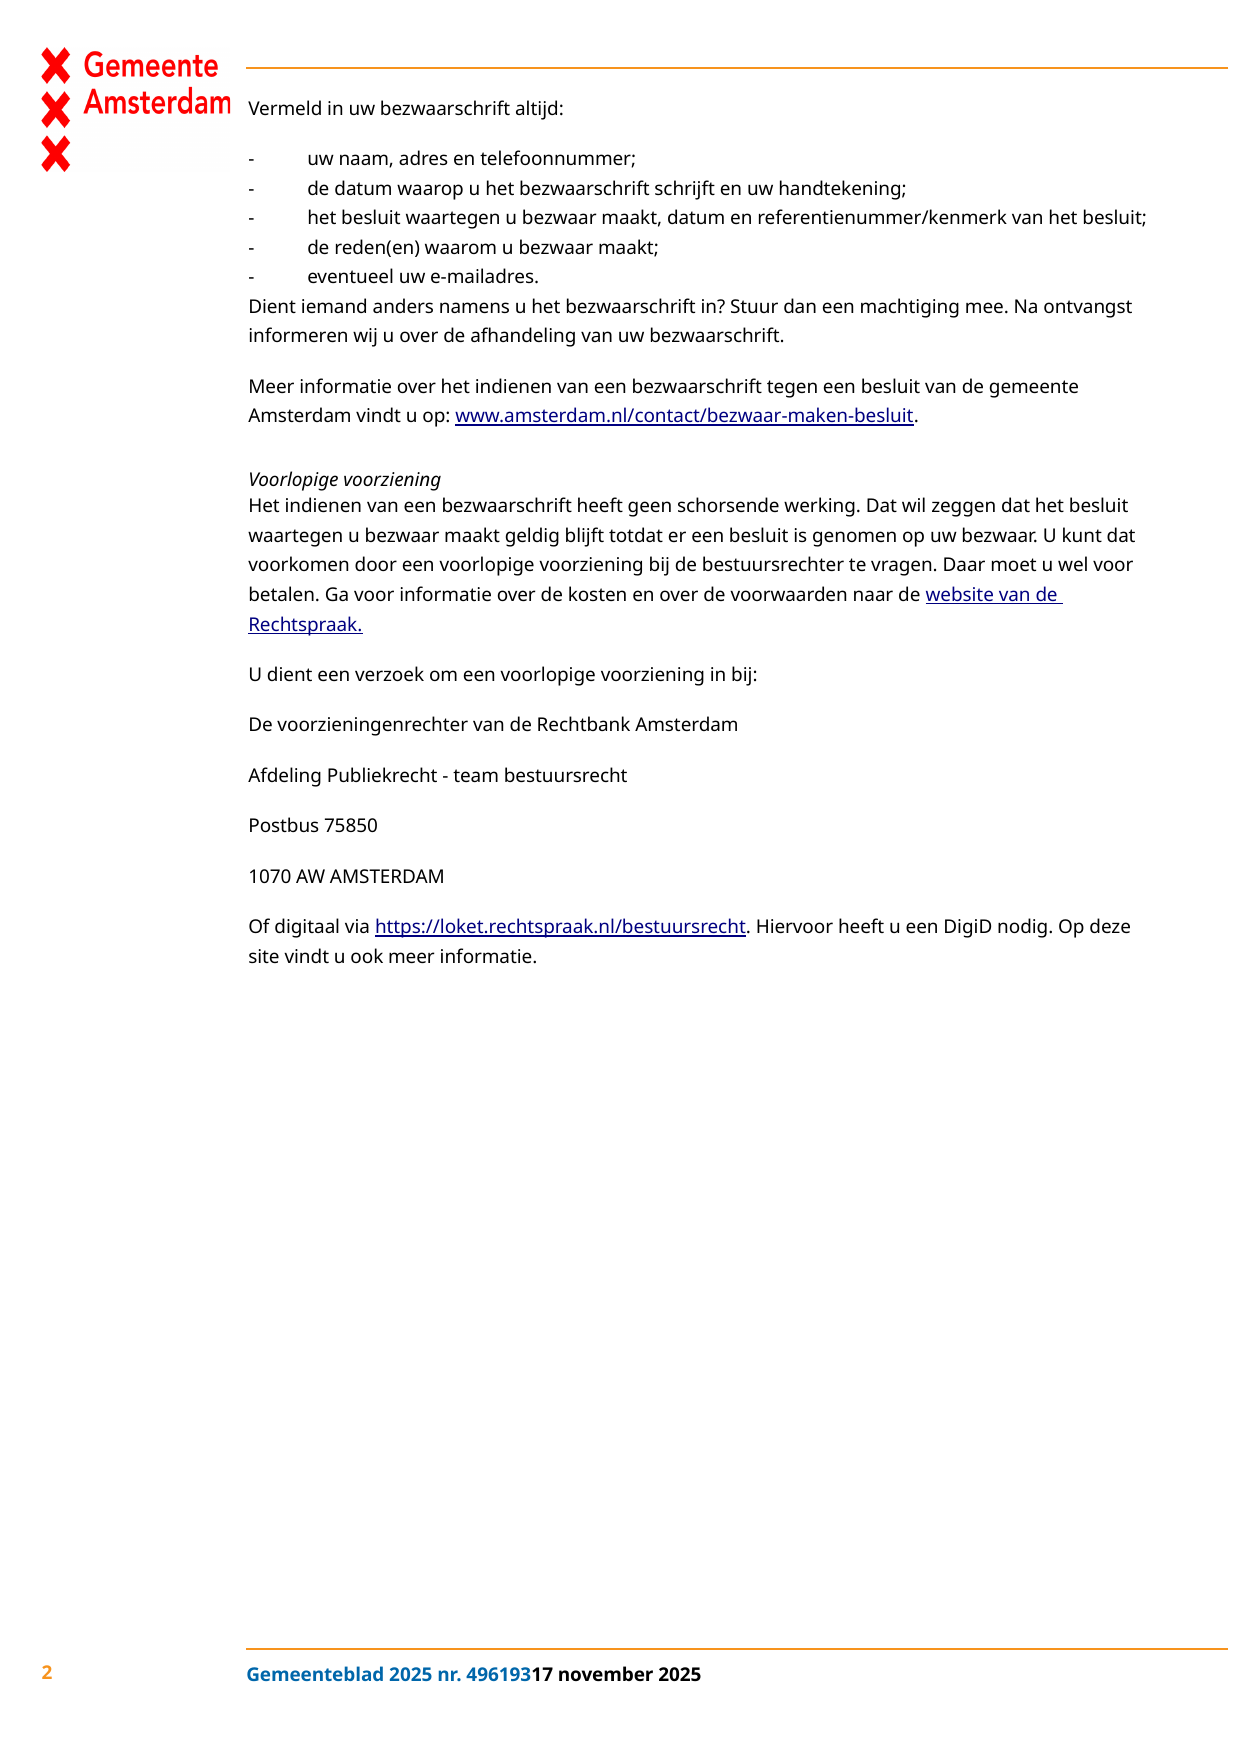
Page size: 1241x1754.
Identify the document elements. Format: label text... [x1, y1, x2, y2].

picture [41, 47, 231, 172]
text Vermeld in uw bezwaarschrift altijd: [248, 95, 1152, 121]
text Voorlopige voorziening [248, 467, 1152, 492]
text Meer informatie over het indienen van een bezwaarschrift tegen een besluit van de gemeente Amsterdam vindt u op: www.amsterdam.nl/contact/bezwaar-maken-besluit. [248, 373, 1152, 428]
list het besluit waartegen u bezwaar maakt, datum en referentienummer/kenmerk van het besluit; [248, 204, 1152, 230]
text Postbus 75850 [248, 812, 1152, 838]
text Dient iemand anders namens u het bezwaarschrift in? Stuur dan een machtiging mee. Na ontvangst informeren wij u over de afhandeling van uw bezwaarschrift. [248, 293, 1152, 348]
list uw naam, adres en telefoonnummer; [248, 145, 1152, 171]
list de datum waarop u het bezwaarschrift schrijft en uw handtekening; [248, 175, 1152, 201]
text Of digitaal via https://loket.rechtspraak.nl/bestuursrecht. Hiervoor heeft u een DigiD nodig. Op deze site vindt u ook meer informatie. [248, 913, 1152, 968]
list eventueel uw e-mailadres. [248, 263, 1152, 289]
text U dient een verzoek om een voorlopige voorziening in bij: [248, 661, 1152, 687]
text Afdeling Publiekrecht - team bestuursrecht [248, 762, 1152, 788]
text De voorzieningenrechter van de Rechtbank Amsterdam [248, 712, 1152, 737]
text Het indienen van een bezwaarschrift heeft geen schorsende werking. Dat wil zeggen dat het besluit waartegen u bezwaar maakt geldig blijft totdat er een besluit is genomen op uw bezwaar. U kunt dat voorkomen door een voorlopige voorziening bij de bestuursrechter te vragen. Daar moet u wel voor betalen. Ga voor informatie over de kosten en over de voorwaarden naar de website van de Rechtspraak. [248, 492, 1152, 636]
text 1070 AW AMSTERDAM [248, 863, 1152, 888]
list de reden(en) waarom u bezwaar maakt; [248, 234, 1152, 260]
